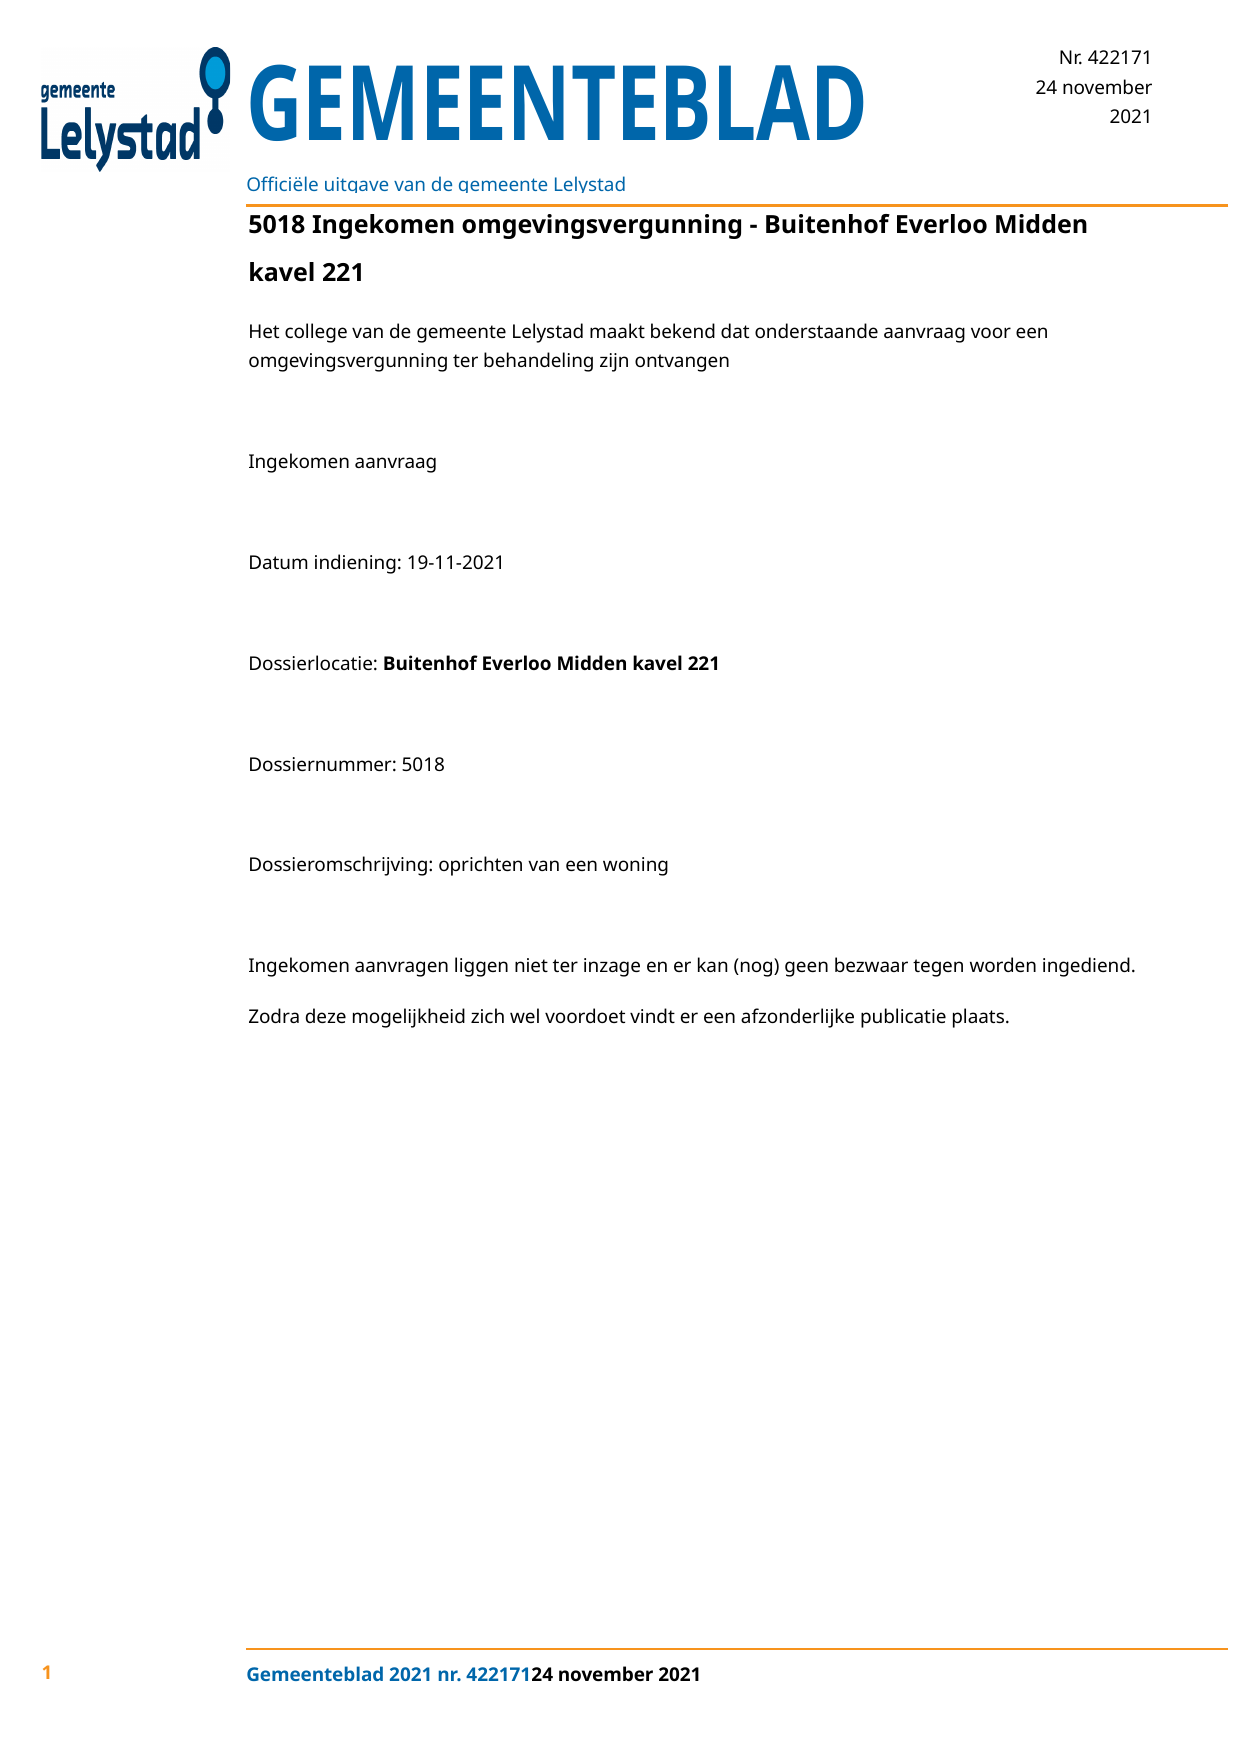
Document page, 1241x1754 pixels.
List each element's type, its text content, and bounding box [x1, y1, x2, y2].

text Ingekomen aanvraag [248, 448, 1152, 474]
text Dossieromschrijving: oprichten van een woning [248, 852, 1152, 877]
text Zodra deze mogelijkheid zich wel voordoet vindt er een afzonderlijke publicatie plaats. [248, 1003, 1152, 1029]
text Dossiernummer: 5018 [248, 751, 1152, 777]
text Ingekomen aanvragen liggen niet ter inzage en er kan (nog) geen bezwaar tegen worden ingediend. [248, 952, 1152, 978]
text Datum indiening: 19-11-2021 [248, 549, 1152, 575]
text Dossierlocatie: Buitenhof Everloo Midden kavel 221 [248, 650, 1152, 676]
text Het college van de gemeente Lelystad maakt bekend dat onderstaande aanvraag voor een omgevingsvergunning ter behandeling zijn ontvangen [248, 318, 1152, 373]
picture [41, 47, 231, 172]
text 5018 Ingekomen omgevingsvergunning - Buitenhof Everloo Midden kavel 221 [248, 207, 1152, 288]
